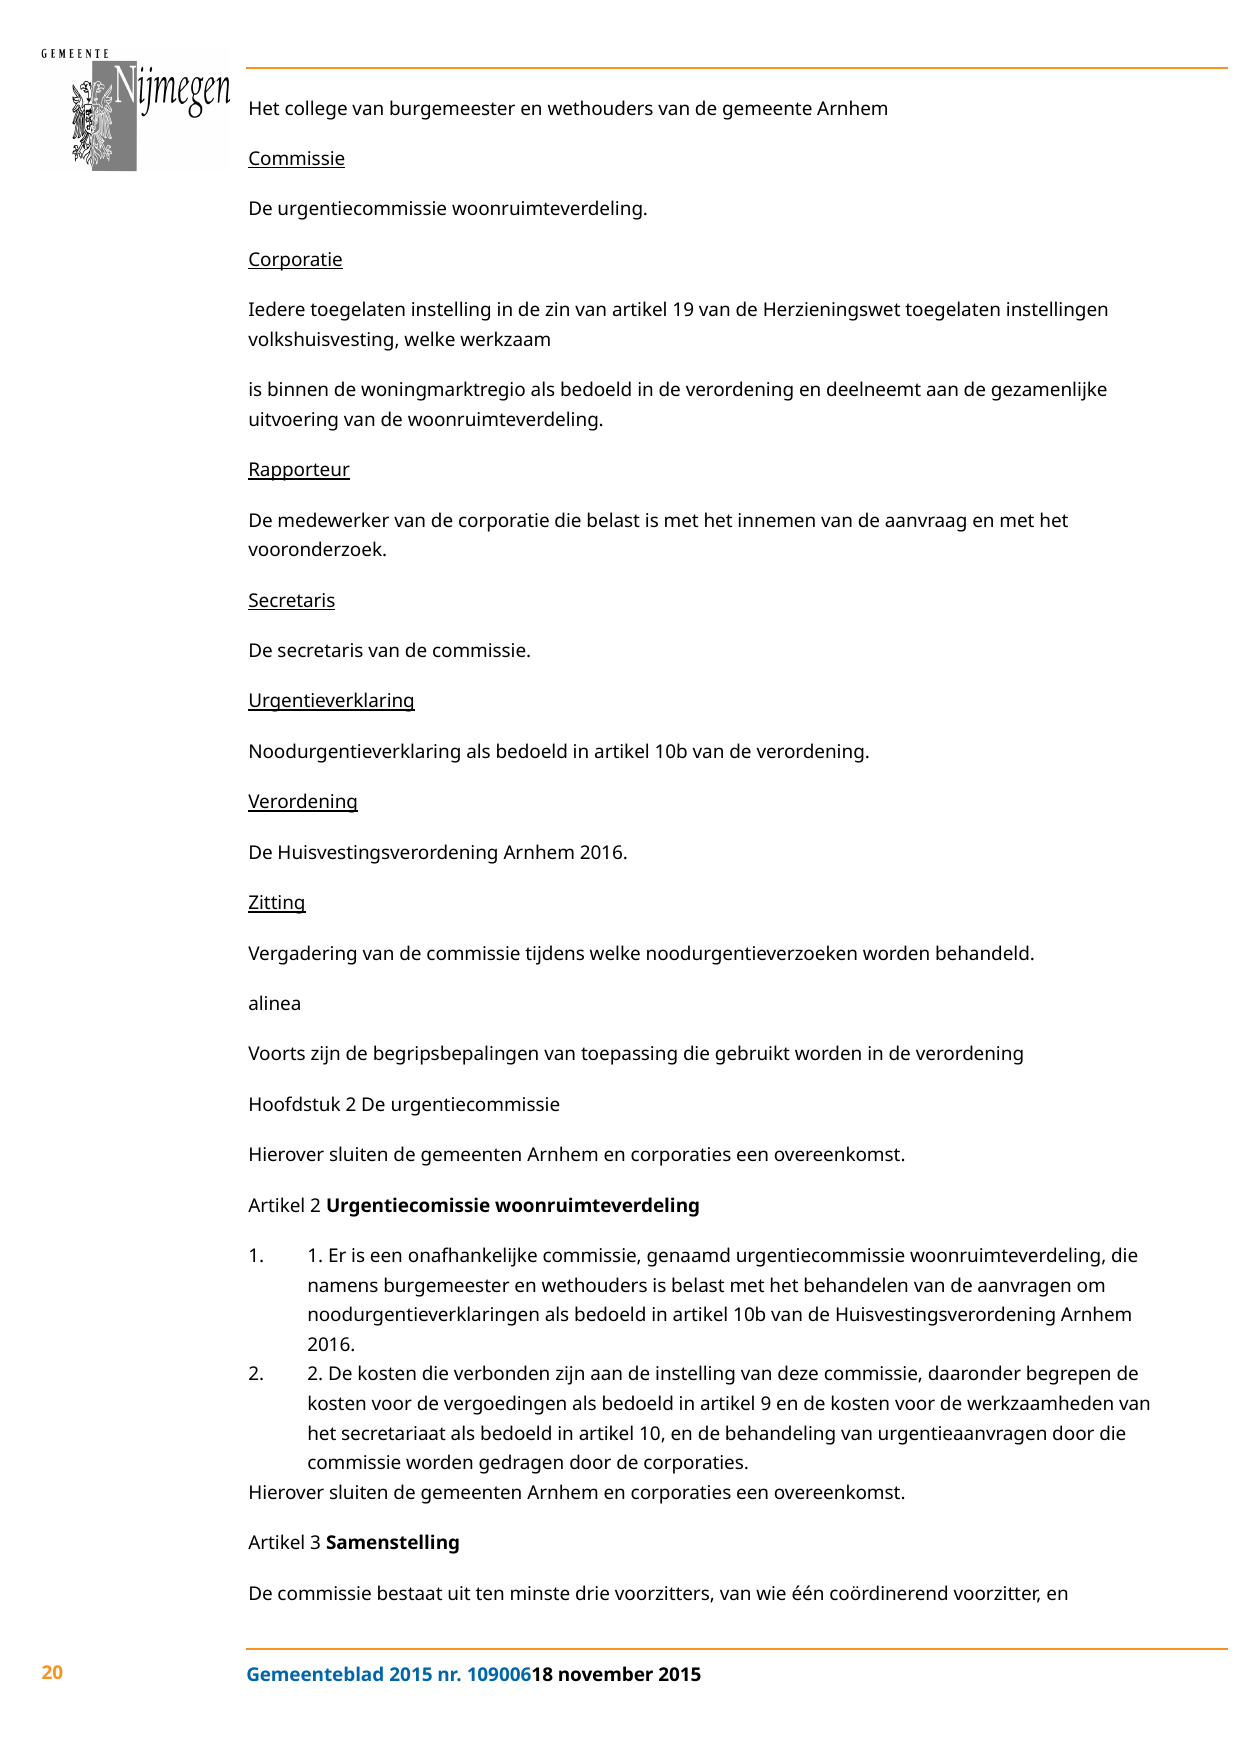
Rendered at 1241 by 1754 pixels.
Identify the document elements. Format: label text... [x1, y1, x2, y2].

text De urgentiecommissie woonruimteverdeling. [248, 196, 1152, 221]
text Hierover sluiten de gemeenten Arnhem en corporaties een overeenkomst. [248, 1141, 1152, 1167]
text Corporatie [248, 246, 1152, 272]
text De Huisvestingsverordening Arnhem 2016. [248, 839, 1152, 865]
text alinea­ [248, 990, 1152, 1016]
text Verordening [248, 788, 1152, 814]
text De secretaris van de commissie. [248, 637, 1152, 663]
text Commissie [248, 145, 1152, 171]
text Vergadering van de commissie tijdens welke noodurgentieverzoeken worden behandeld. [248, 940, 1152, 966]
text Artikel 2 Urgentiecomissie woonruimteverdeling [248, 1192, 1152, 1218]
text Hoofdstuk 2 De urgentiecommissie [248, 1091, 1152, 1117]
list 1. Er is een onafhankelijke commissie, genaamd urgentiecommissie woonruimteverdeling, die namens burgemeester en wethouders is belast met het behandelen van de aanvragen om noodurgentieverklaringen als bedoeld in artikel 10b van de Huisvestingsverordening Arnhem 2016. [248, 1242, 1152, 1357]
text Voorts zijn de begripsbepalingen van toepassing die gebruikt worden in de verordening [248, 1041, 1152, 1066]
text Noodurgentieverklaring als bedoeld in artikel 10b van de verordening. [248, 738, 1152, 764]
text Het college van burgemeester en wethouders van de gemeente Arnhem [248, 95, 1152, 121]
text Iedere toegelaten instelling in de zin van artikel 19 van de Herzieningswet toegelaten instellingen volkshuisvesting, welke werkzaam [248, 296, 1152, 352]
text is binnen de woningmarktregio als bedoeld in de verordening en deelneemt aan de gezamenlijke uitvoering van de woonruimteverdeling. [248, 376, 1152, 432]
text Artikel 3 Samenstelling [248, 1529, 1152, 1555]
text Urgentieverklaring [248, 688, 1152, 713]
text Hierover sluiten de gemeenten Arnhem en corporaties een overeenkomst. [248, 1479, 1152, 1505]
text Secretaris [248, 587, 1152, 613]
text De commissie bestaat uit ten minste drie voorzitters, van wie één coördinerend voorzitter, en [248, 1580, 1152, 1606]
text Rapporteur [248, 456, 1152, 482]
picture [41, 47, 231, 172]
list 2. De kosten die verbonden zijn aan de instelling van deze commissie, daaronder begrepen de kosten voor de vergoedingen als bedoeld in artikel 9 en de kosten voor de werkzaamheden van het secretariaat als bedoeld in artikel 10, en de behandeling van urgentieaanvragen door die commissie worden gedragen door de corporaties. [248, 1361, 1152, 1475]
text Zitting [248, 889, 1152, 915]
text De medewerker van de corporatie die belast is met het innemen van de aanvraag en met het vooronderzoek. [248, 507, 1152, 562]
